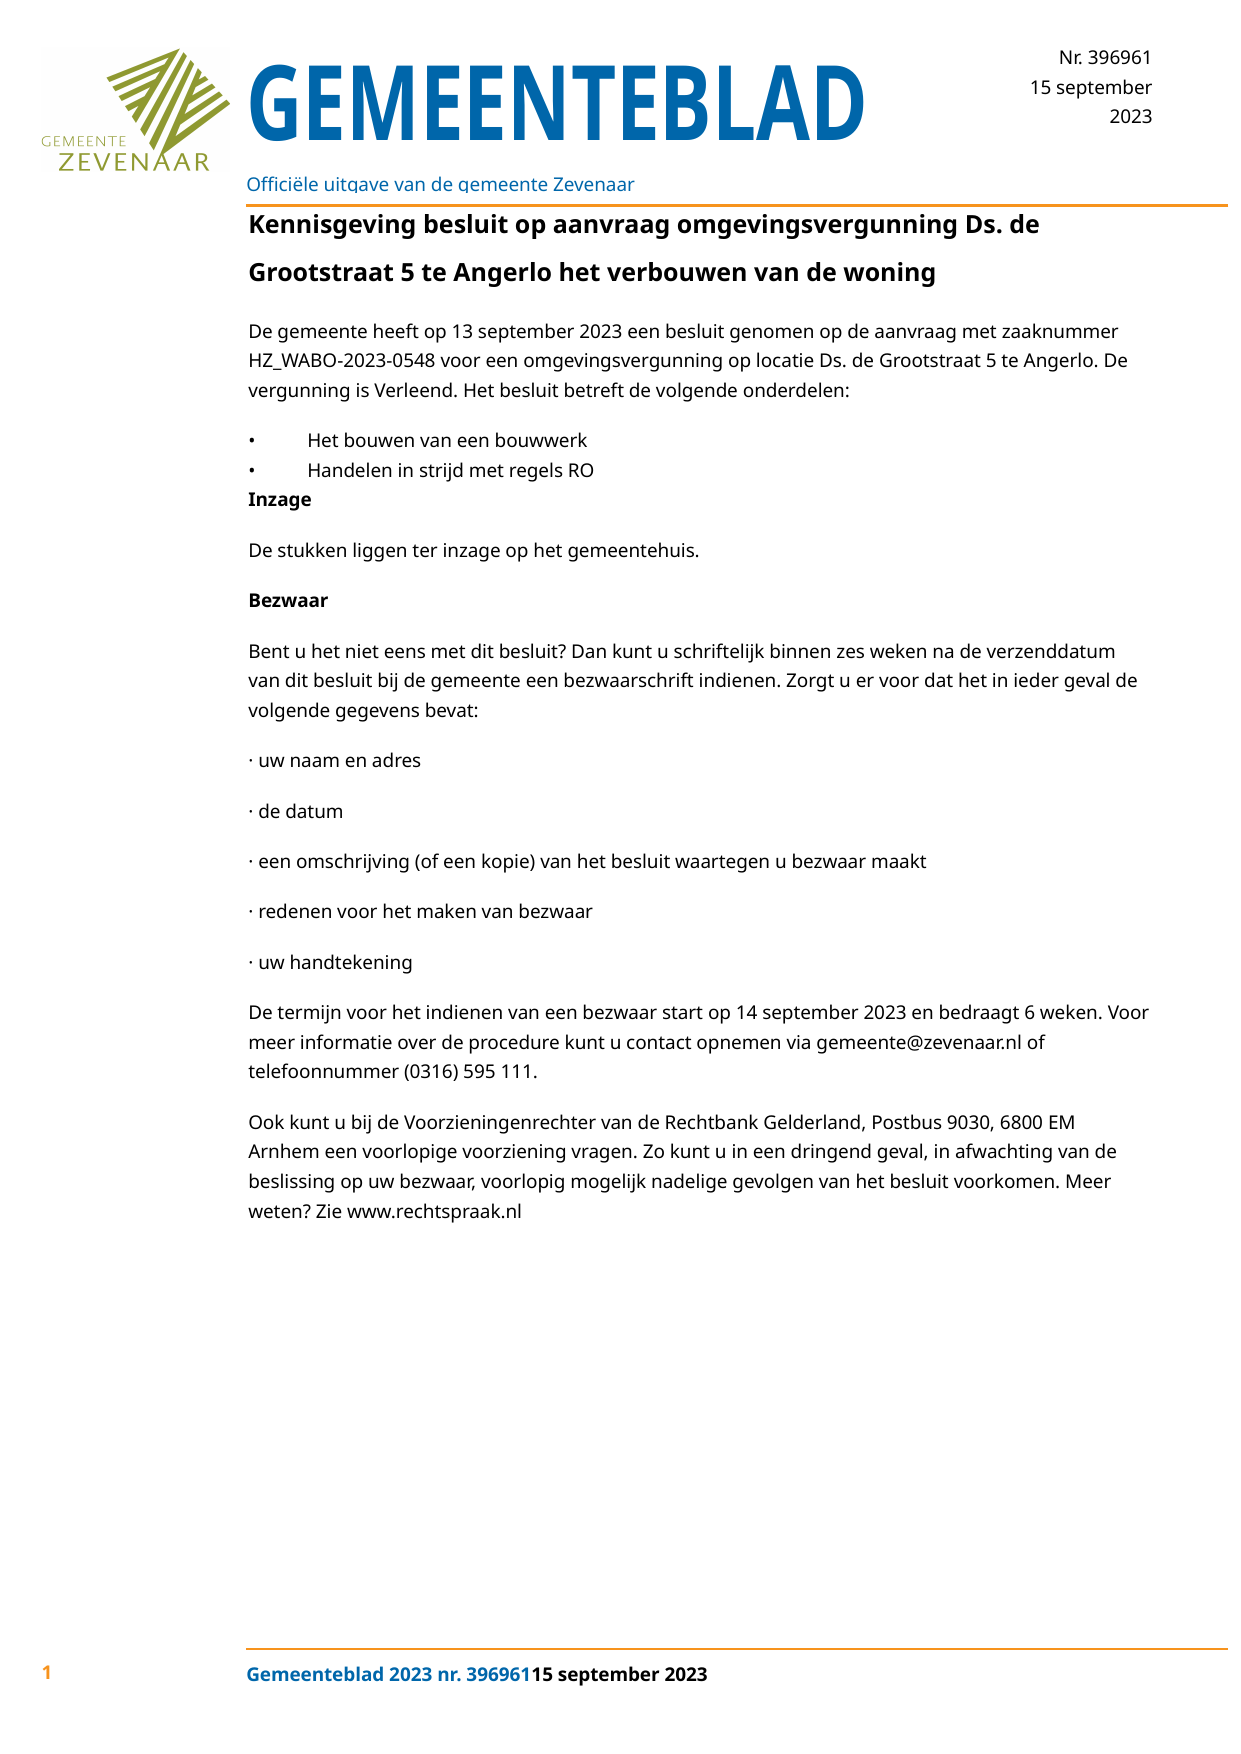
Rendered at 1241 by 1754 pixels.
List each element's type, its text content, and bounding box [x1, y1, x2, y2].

text Inzage [248, 487, 1152, 512]
text · uw handtekening [248, 949, 1152, 975]
picture [41, 47, 231, 172]
text De gemeente heeft op 13 september 2023 een besluit genomen op de aanvraag met zaaknummer HZ_WABO-2023-0548 voor een omgevingsvergunning op locatie Ds. de Grootstraat 5 te Angerlo. De vergunning is Verleend. Het besluit betreft de volgende onderdelen: [248, 318, 1152, 403]
text De stukken liggen ter inzage op het gemeentehuis. [248, 537, 1152, 563]
text Kennisgeving besluit op aanvraag omgevingsvergunning Ds. de Grootstraat 5 te Angerlo het verbouwen van de woning [248, 207, 1152, 288]
text Bent u het niet eens met dit besluit? Dan kunt u schriftelijk binnen zes weken na de verzenddatum van dit besluit bij de gemeente een bezwaarschrift indienen. Zorgt u er voor dat het in ieder geval de volgende gegevens bevat: [248, 638, 1152, 723]
text De termijn voor het indienen van een bezwaar start op 14 september 2023 en bedraagt 6 weken. Voor meer informatie over de procedure kunt u contact opnemen via gemeente@zevenaar.nl of telefoonnummer (0316) 595 111. [248, 999, 1152, 1084]
text Ook kunt u bij de Voorzieningenrechter van de Rechtbank Gelderland, Postbus 9030, 6800 EM Arnhem een voorlopige voorziening vragen. Zo kunt u in een dringend geval, in afwachting van de beslissing op uw bezwaar, voorlopig mogelijk nadelige gevolgen van het besluit voorkomen. Meer weten? Zie www.rechtspraak.nl [248, 1109, 1152, 1224]
list Het bouwen van een bouwwerk [248, 427, 1152, 453]
text · de datum [248, 798, 1152, 824]
text · redenen voor het maken van bezwaar [248, 899, 1152, 924]
list Handelen in strijd met regels RO [248, 457, 1152, 483]
text · uw naam en adres [248, 747, 1152, 773]
text · een omschrijving (of een kopie) van het besluit waartegen u bezwaar maakt [248, 848, 1152, 874]
text Bezwaar [248, 587, 1152, 613]
